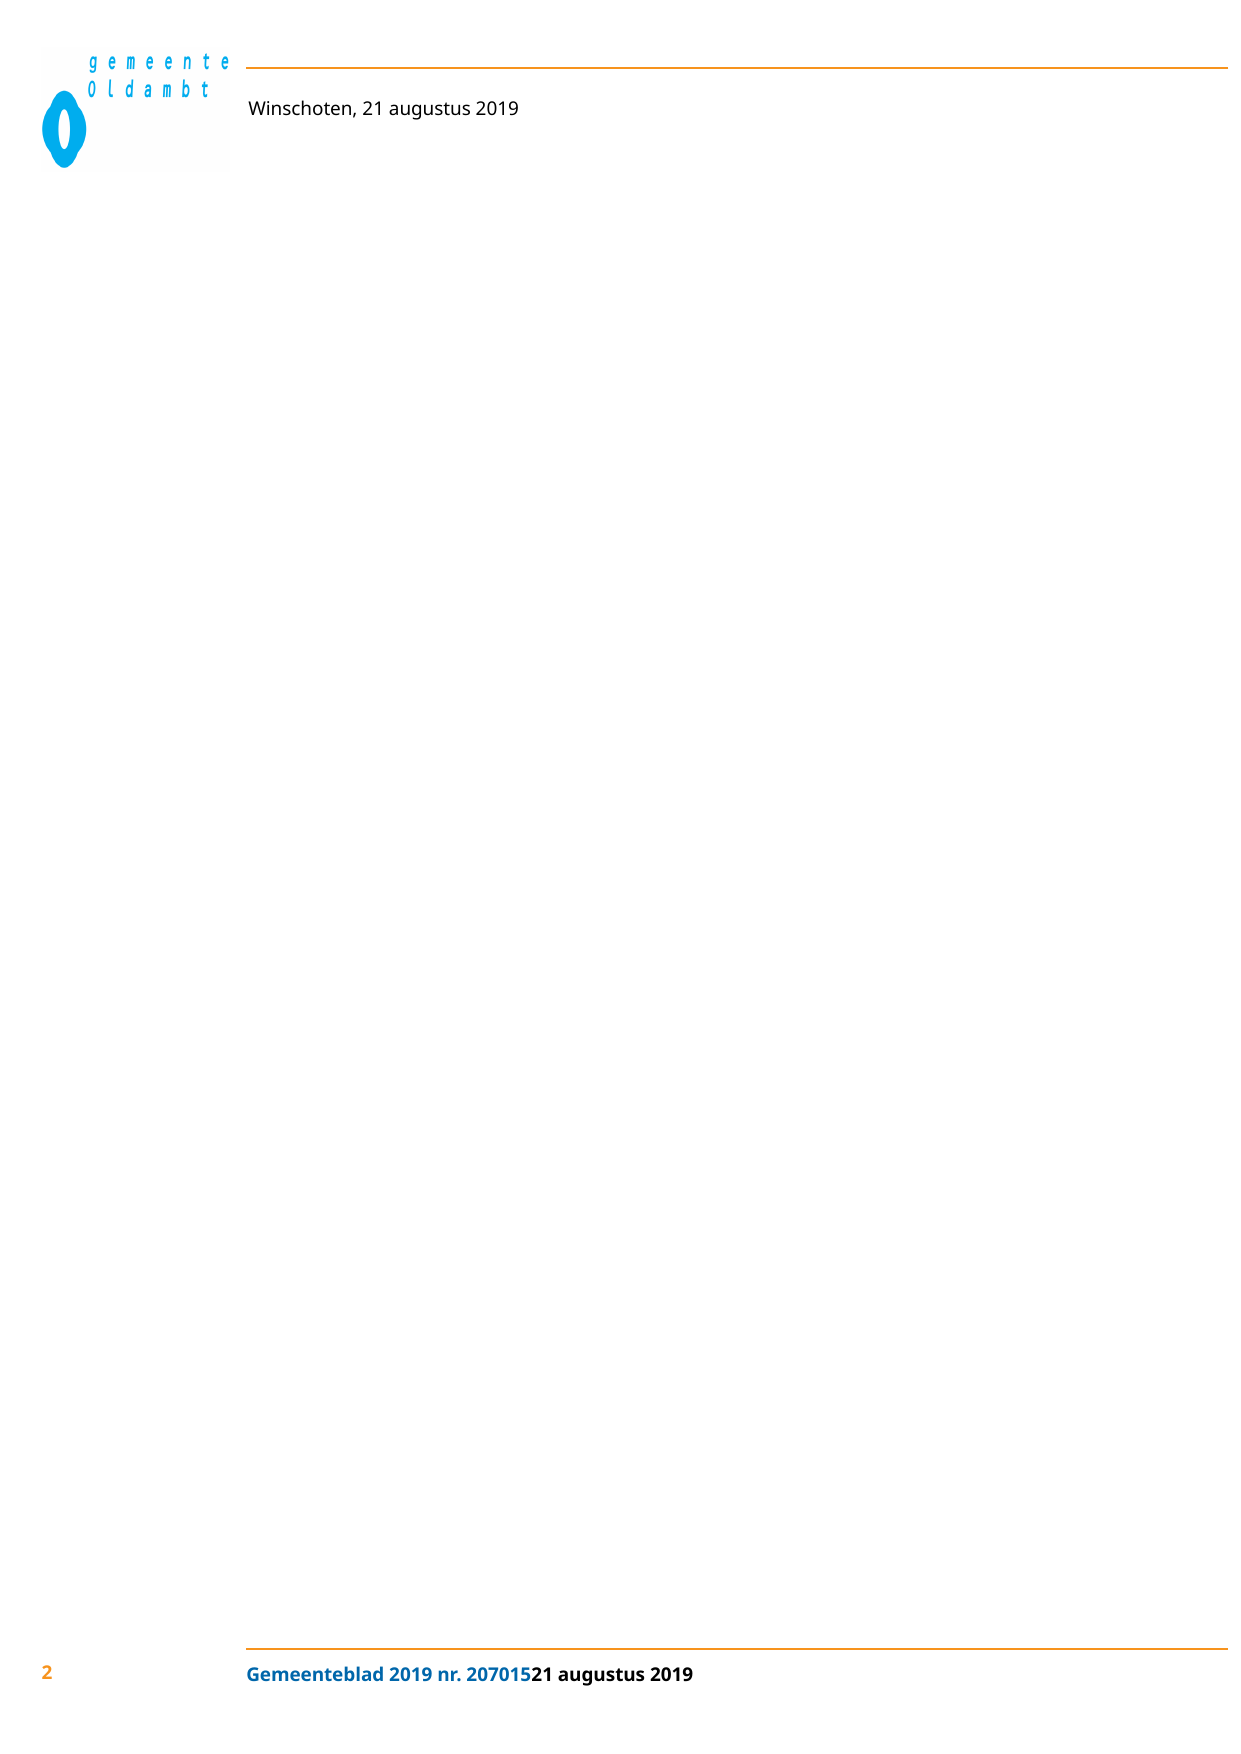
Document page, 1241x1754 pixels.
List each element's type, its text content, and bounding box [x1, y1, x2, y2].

picture [41, 47, 231, 172]
text Winschoten, 21 augustus 2019 [248, 95, 1152, 121]
